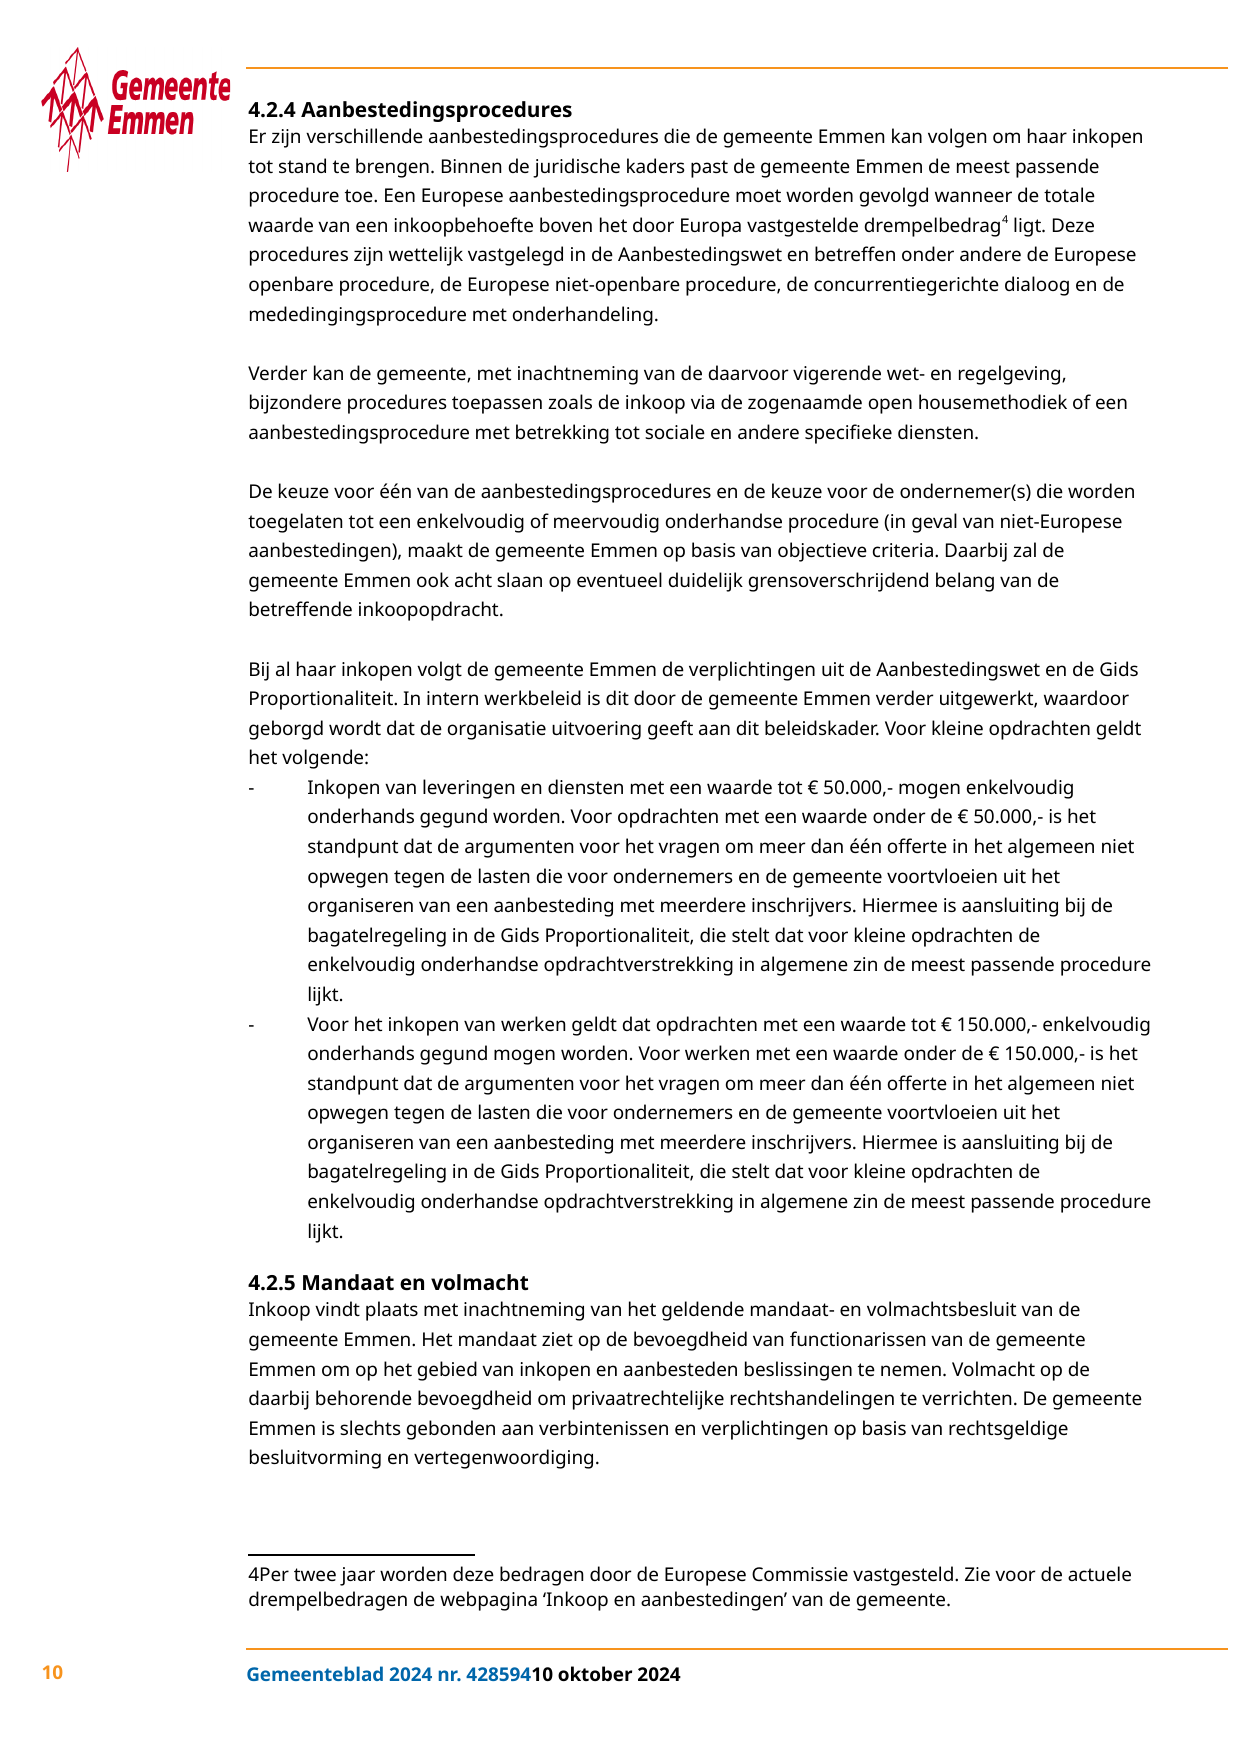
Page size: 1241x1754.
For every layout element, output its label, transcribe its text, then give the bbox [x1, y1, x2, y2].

text Per twee jaar worden deze bedragen door de Europese Commissie vastgesteld. Zie voor de actuele drempelbedragen de webpagina ‘Inkoop en aanbestedingen’ van de gemeente. [248, 1561, 1152, 1612]
list Voor het inkopen van werken geldt dat opdrachten met een waarde tot € 150.000,- enkelvoudig onderhands gegund mogen worden. Voor werken met een waarde onder de € 150.000,- is het standpunt dat de argumenten voor het vragen om meer dan één offerte in het algemeen niet opwegen tegen de lasten die voor ondernemers en de gemeente voortvloeien uit het organiseren van een aanbesteding met meerdere inschrijvers. Hiermee is aansluiting bij de bagatelregeling in de Gids Proportionaliteit, die stelt dat voor kleine opdrachten de enkelvoudig onderhandse opdrachtverstrekking in algemene zin de meest passende procedure lijkt. [248, 1011, 1152, 1243]
text 4.2.4 Aanbestedingsprocedures [248, 95, 1152, 123]
text De keuze voor één van de aanbestedingsprocedures en de keuze voor de ondernemer(s) die worden toegelaten tot een enkelvoudig of meervoudig onderhandse procedure (in geval van niet-Europese aanbestedingen), maakt de gemeente Emmen op basis van objectieve criteria. Daarbij zal de gemeente Emmen ook acht slaan op eventueel duidelijk grensoverschrijdend belang van de betreffende inkoopopdracht. [248, 478, 1152, 622]
picture [41, 47, 231, 172]
text Inkoop vindt plaats met inachtneming van het geldende mandaat- en volmachtsbesluit van de gemeente Emmen. Het mandaat ziet op de bevoegdheid van functionarissen van de gemeente Emmen om op het gebied van inkopen en aanbesteden beslissingen te nemen. Volmacht op de daarbij behorende bevoegdheid om privaatrechtelijke rechtshandelingen te verrichten. De gemeente Emmen is slechts gebonden aan verbintenissen en verplichtingen op basis van rechtsgeldige besluitvorming en vertegenwoordiging. [248, 1297, 1152, 1470]
list Inkopen van leveringen en diensten met een waarde tot € 50.000,- mogen enkelvoudig onderhands gegund worden. Voor opdrachten met een waarde onder de € 50.000,- is het standpunt dat de argumenten voor het vragen om meer dan één offerte in het algemeen niet opwegen tegen de lasten die voor ondernemers en de gemeente voortvloeien uit het organiseren van een aanbesteding met meerdere inschrijvers. Hiermee is aansluiting bij de bagatelregeling in de Gids Proportionaliteit, die stelt dat voor kleine opdrachten de enkelvoudig onderhandse opdrachtverstrekking in algemene zin de meest passende procedure lijkt. [248, 774, 1152, 1007]
text Bij al haar inkopen volgt de gemeente Emmen de verplichtingen uit de Aanbestedingswet en de Gids Proportionaliteit. In intern werkbeleid is dit door de gemeente Emmen verder uitgewerkt, waardoor geborgd wordt dat de organisatie uitvoering geeft aan dit beleidskader. Voor kleine opdrachten geldt het volgende: [248, 656, 1152, 770]
text Er zijn verschillende aanbestedingsprocedures die de gemeente Emmen kan volgen om haar inkopen tot stand te brengen. Binnen de juridische kaders past de gemeente Emmen de meest passende procedure toe. Een Europese aanbestedingsprocedure moet worden gevolgd wanneer de totale waarde van een inkoopbehoefte boven het door Europa vastgestelde drempelbedrag ligt. Deze procedures zijn wettelijk vastgelegd in de Aanbestedingswet en betreffen onder andere de Europese openbare procedure, de Europese niet-openbare procedure, de concurrentiegerichte dialoog en de mededingingsprocedure met onderhandeling. [248, 123, 1152, 326]
text Verder kan de gemeente, met inachtneming van de daarvoor vigerende wet- en regelgeving, bijzondere procedures toepassen zoals de inkoop via de zogenaamde open housemethodiek of een aanbestedingsprocedure met betrekking tot sociale en andere specifieke diensten. [248, 360, 1152, 445]
text 4.2.5 Mandaat en volmacht [248, 1268, 1152, 1297]
